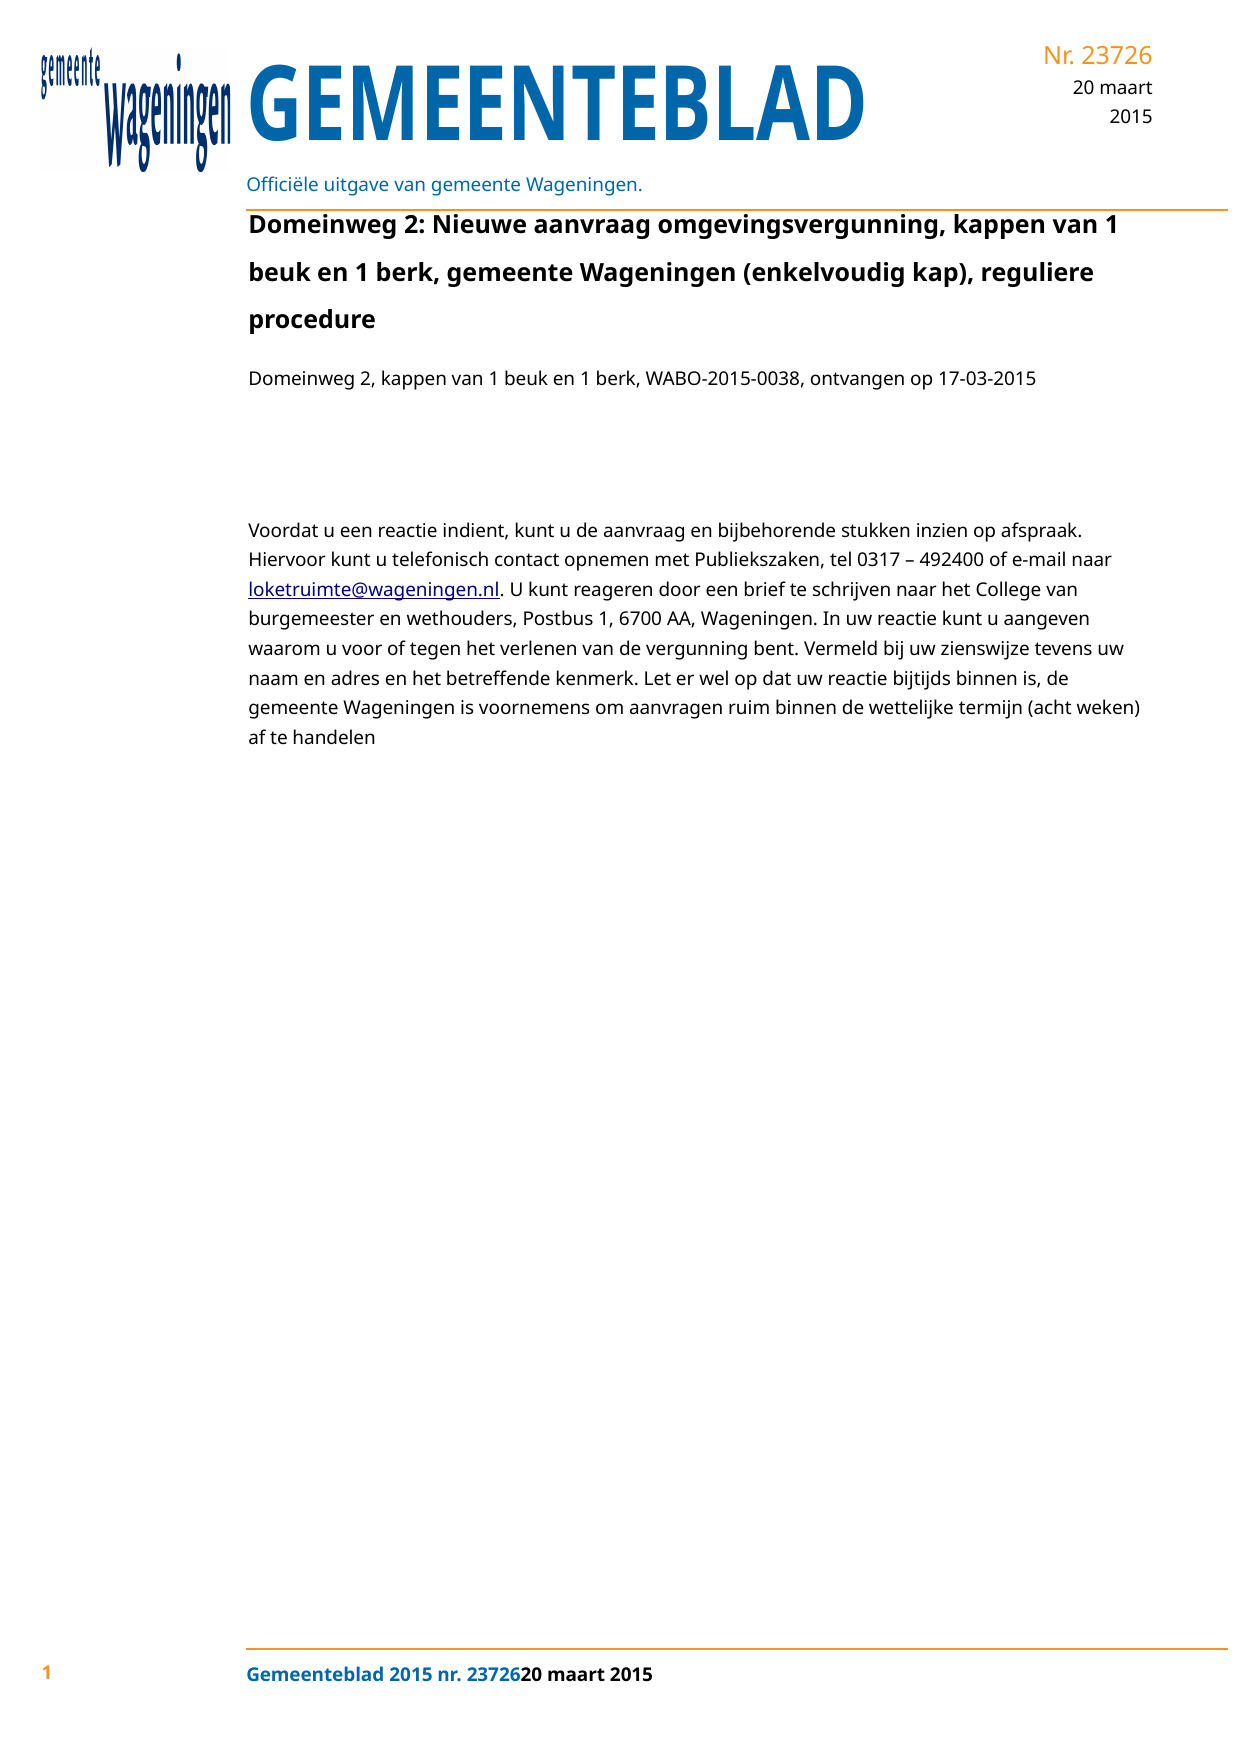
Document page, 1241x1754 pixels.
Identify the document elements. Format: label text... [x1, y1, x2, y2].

text Domeinweg 2: Nieuwe aanvraag omgevingsvergunning, kappen van 1 beuk en 1 berk, gemeente Wageningen (enkelvoudig kap), reguliere procedure [248, 211, 1152, 336]
picture [41, 47, 231, 172]
text Domeinweg 2, kappen van 1 beuk en 1 berk, WABO-2015-0038, ontvangen op 17-03-2015 [248, 366, 1152, 391]
text Voordat u een reactie indient, kunt u de aanvraag en bijbehorende stukken inzien op afspraak. Hiervoor kunt u telefonisch contact opnemen met Publiekszaken, tel 0317 – 492400 of e-mail naar loketruimte@wageningen.nl. U kunt reageren door een brief te schrijven naar het College van burgemeester en wethouders, Postbus 1, 6700 AA, Wageningen. In uw reactie kunt u aangeven waarom u voor of tegen het verlenen van de vergunning bent. Vermeld bij uw zienswijze tevens uw naam en adres en het betreffende kenmerk. Let er wel op dat uw reactie bijtijds binnen is, de gemeente Wageningen is voornemens om aanvragen ruim binnen de wettelijke termijn (acht weken) af te handelen [248, 517, 1152, 749]
